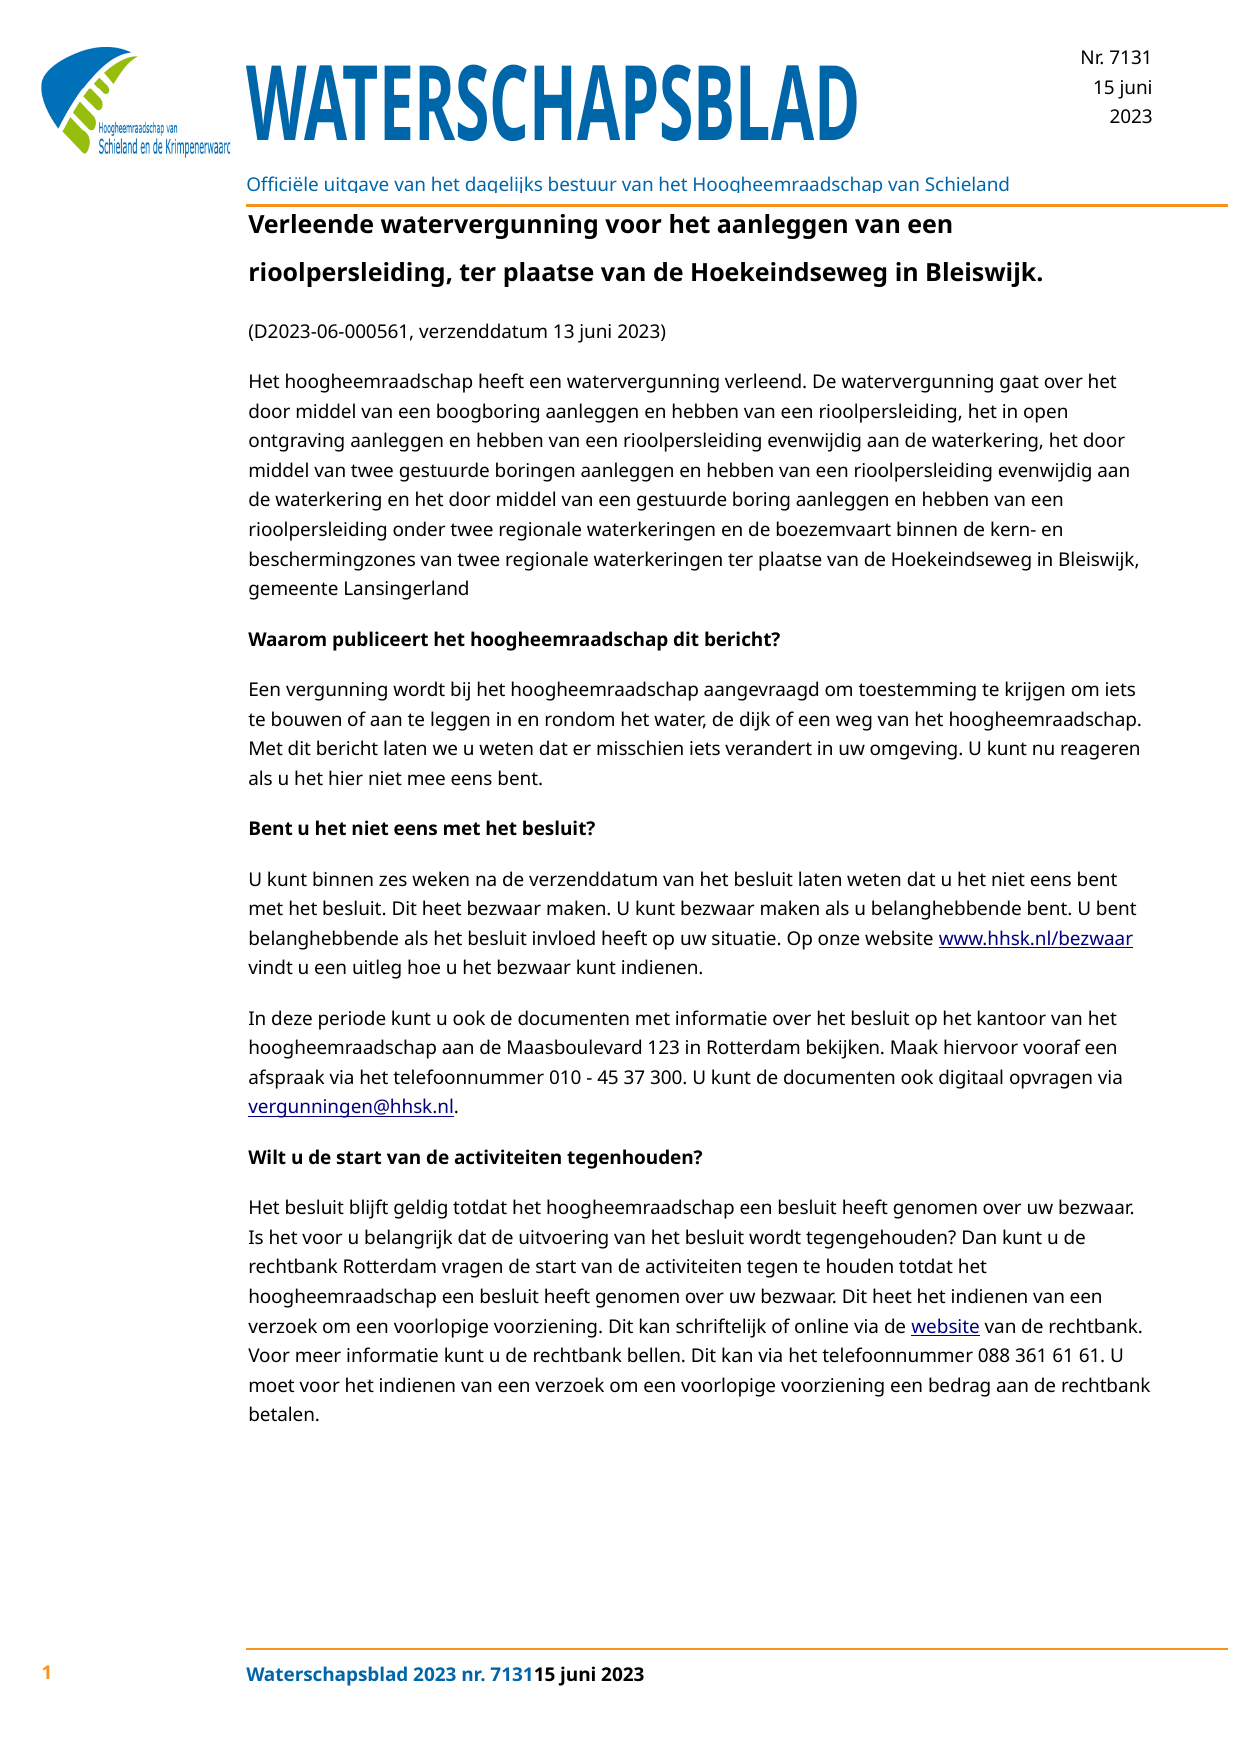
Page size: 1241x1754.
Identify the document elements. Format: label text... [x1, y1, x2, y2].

text U kunt binnen zes weken na de verzenddatum van het besluit laten weten dat u het niet eens bent met het besluit. Dit heet bezwaar maken. U kunt bezwaar maken als u belanghebbende bent. U bent belanghebbende als het besluit invloed heeft op uw situatie. Op onze website www.hhsk.nl/bezwaar vindt u een uitleg hoe u het bezwaar kunt indienen. [248, 866, 1152, 980]
text Wilt u de start van de activiteiten tegenhouden? [248, 1144, 1152, 1170]
text Verleende watervergunning voor het aanleggen van een rioolpersleiding, ter plaatse van de Hoekeindseweg in Bleiswijk. [248, 207, 1152, 288]
text Waarom publiceert het hoogheemraadschap dit bericht? [248, 626, 1152, 652]
text Een vergunning wordt bij het hoogheemraadschap aangevraagd om toestemming te krijgen om iets te bouwen of aan te leggen in en rondom het water, de dijk of een weg van het hoogheemraadschap. Met dit bericht laten we u weten dat er misschien iets verandert in uw omgeving. U kunt nu reageren als u het hier niet mee eens bent. [248, 676, 1152, 791]
text Het hoogheemraadschap heeft een watervergunning verleend. De watervergunning gaat over het door middel van een boogboring aanleggen en hebben van een rioolpersleiding, het in open ontgraving aanleggen en hebben van een rioolpersleiding evenwijdig aan de waterkering, het door middel van twee gestuurde boringen aanleggen en hebben van een rioolpersleiding evenwijdig aan de waterkering en het door middel van een gestuurde boring aanleggen en hebben van een rioolpersleiding onder twee regionale waterkeringen en de boezemvaart binnen de kern- en beschermingzones van twee regionale waterkeringen ter plaatse van de Hoekeindseweg in Bleiswijk, gemeente Lansingerland [248, 368, 1152, 601]
picture [41, 47, 231, 172]
text Het besluit blijft geldig totdat het hoogheemraadschap een besluit heeft genomen over uw bezwaar. Is het voor u belangrijk dat de uitvoering van het besluit wordt tegengehouden? Dan kunt u de rechtbank Rotterdam vragen de start van de activiteiten tegen te houden totdat het hoogheemraadschap een besluit heeft genomen over uw bezwaar. Dit heet het indienen van een verzoek om een voorlopige voorziening. Dit kan schriftelijk of online via de website van de rechtbank. Voor meer informatie kunt u de rechtbank bellen. Dit kan via het telefoonnummer 088 361 61 61. U moet voor het indienen van een verzoek om een voorlopige voorziening een bedrag aan de rechtbank betalen. [248, 1194, 1152, 1427]
text In deze periode kunt u ook de documenten met informatie over het besluit op het kantoor van het hoogheemraadschap aan de Maasboulevard 123 in Rotterdam bekijken. Maak hiervoor vooraf een afspraak via het telefoonnummer 010 - 45 37 300. U kunt de documenten ook digitaal opvragen via vergunningen@hhsk.nl. [248, 1005, 1152, 1119]
text Bent u het niet eens met het besluit? [248, 815, 1152, 841]
text (D2023-06-000561, verzenddatum 13 juni 2023) [248, 318, 1152, 344]
